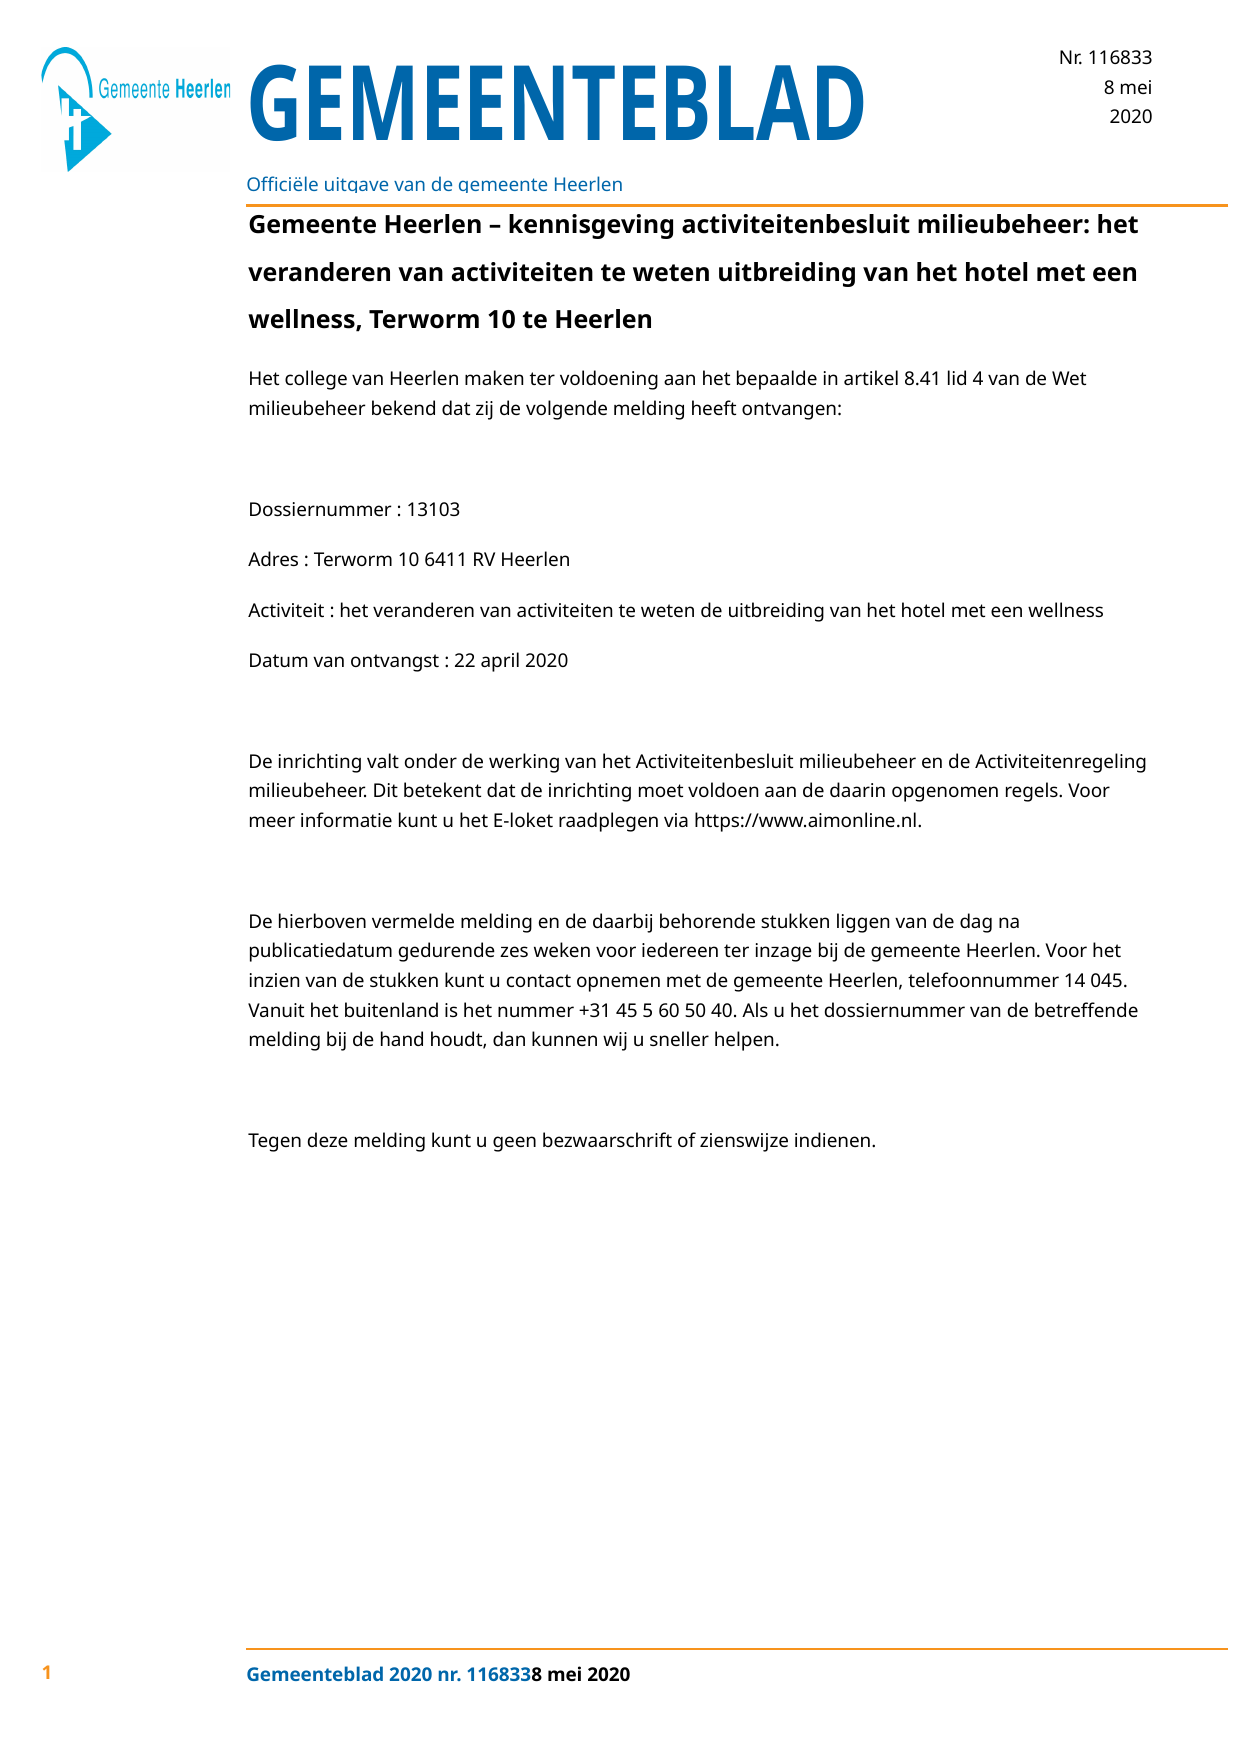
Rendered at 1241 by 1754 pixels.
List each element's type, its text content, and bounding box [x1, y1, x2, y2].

text Activiteit : het veranderen van activiteiten te weten de uitbreiding van het hotel met een wellness [248, 597, 1152, 622]
text De hierboven vermelde melding en de daarbij behorende stukken liggen van de dag na publicatiedatum gedurende zes weken voor iedereen ter inzage bij de gemeente Heerlen. Voor het inzien van de stukken kunt u contact opnemen met de gemeente Heerlen, telefoonnummer 14 045. Vanuit het buitenland is het nummer +31 45 5 60 50 40. Als u het dossiernummer van de betreffende melding bij de hand houdt, dan kunnen wij u sneller helpen. [248, 908, 1152, 1052]
picture [41, 47, 59, 70]
text Dossiernummer : 13103 [248, 496, 1152, 522]
text De inrichting valt onder de werking van het Activiteitenbesluit milieubeheer en de Activiteitenregeling milieubeheer. Dit betekent dat de inrichting moet voldoen aan de daarin opgenomen regels. Voor meer informatie kunt u het E-loket raadplegen via https://www.aimonline.nl. [248, 748, 1152, 833]
text Gemeente Heerlen – kennisgeving activiteitenbesluit milieubeheer: het veranderen van activiteiten te weten uitbreiding van het hotel met een wellness, Terworm 10 te Heerlen [248, 207, 1152, 336]
text Adres : Terworm 10 6411 RV Heerlen [248, 546, 1152, 572]
text Het college van Heerlen maken ter voldoening aan het bepaalde in artikel 8.41 lid 4 van de Wet milieubeheer bekend dat zij de volgende melding heeft ontvangen: [248, 366, 1152, 421]
text Tegen deze melding kunt u geen bezwaarschrift of zienswijze indienen. [248, 1127, 1152, 1153]
picture [41, 47, 231, 172]
text Datum van ontvangst : 22 april 2020 [248, 647, 1152, 673]
